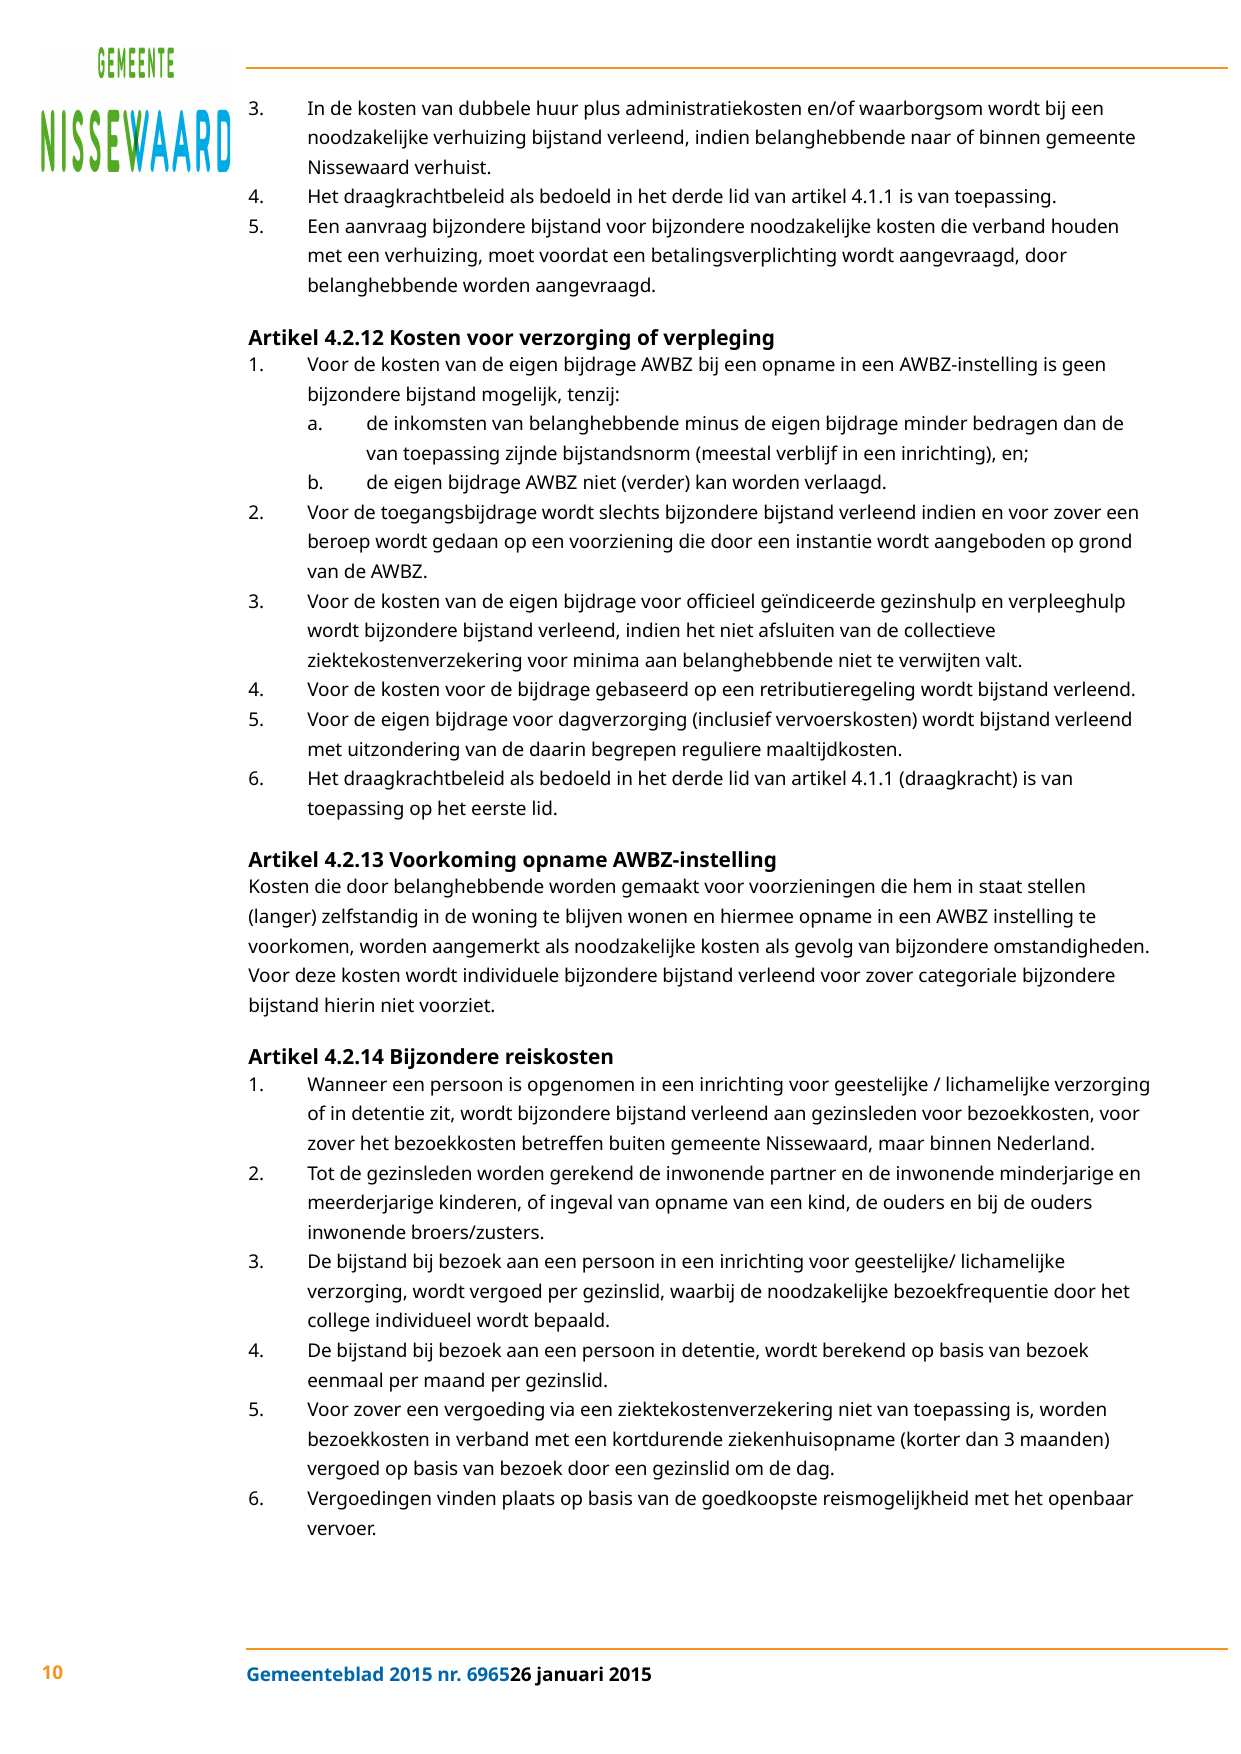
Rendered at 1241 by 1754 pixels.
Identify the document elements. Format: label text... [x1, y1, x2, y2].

text Artikel 4.2.13 Voorkoming opname AWBZ-instelling [248, 845, 1152, 874]
list De bijstand bij bezoek aan een persoon in een inrichting voor geestelijke/ lichamelijke verzorging, wordt vergoed per gezinslid, waarbij de noodzakelijke bezoekfrequentie door het college individueel wordt bepaald. [248, 1248, 1152, 1333]
list Voor de kosten voor de bijdrage gebaseerd op een retributieregeling wordt bijstand verleend. [248, 677, 1152, 702]
list de inkomsten van belanghebbende minus de eigen bijdrage minder bedragen dan de van toepassing zijnde bijstandsnorm (meestal verblijf in een inrichting), en; [307, 410, 1152, 466]
text Artikel 4.2.14 Bijzondere reiskosten [248, 1042, 1152, 1071]
picture [154, 157, 165, 172]
list De bijstand bij bezoek aan een persoon in detentie, wordt berekend op basis van bezoek eenmaal per maand per gezinslid. [248, 1337, 1152, 1392]
list de eigen bijdrage AWBZ niet (verder) kan worden verlaagd. [307, 469, 1152, 495]
list Wanneer een persoon is opgenomen in een inrichting voor geestelijke / lichamelijke verzorging of in detentie zit, wordt bijzondere bijstand verleend aan gezinsleden voor bezoekkosten, voor zover het bezoekkosten betreffen buiten gemeente Nissewaard, maar binnen Nederland. [248, 1071, 1152, 1156]
text Artikel 4.2.12 Kosten voor verzorging of verpleging [248, 323, 1152, 351]
list Voor de eigen bijdrage voor dagverzorging (inclusief vervoerskosten) wordt bijstand verleend met uitzondering van de daarin begrepen reguliere maaltijdkosten. [248, 706, 1152, 761]
picture [41, 47, 231, 172]
picture [200, 151, 206, 172]
list Het draagkrachtbeleid als bedoeld in het derde lid van artikel 4.1.1 (draagkracht) is van toepassing op het eerste lid. [248, 765, 1152, 821]
picture [176, 157, 187, 172]
list Voor de kosten van de eigen bijdrage AWBZ bij een opname in een AWBZ-instelling is geen bijzondere bijstand mogelijk, tenzij: [248, 351, 1152, 406]
picture [222, 122, 227, 160]
list Een aanvraag bijzondere bijstand voor bijzondere noodzakelijke kosten die verband houden met een verhuizing, moet voordat een betalingsverplichting wordt aangevraagd, door belanghebbende worden aangevraagd. [248, 213, 1152, 298]
list In de kosten van dubbele huur plus administratiekosten en/of waarborgsom wordt bij een noodzakelijke verhuizing bijstand verleend, indien belanghebbende naar of binnen gemeente Nissewaard verhuist. [248, 95, 1152, 180]
list Tot de gezinsleden worden gerekend de inwonende partner en de inwonende minderjarige en meerderjarige kinderen, of ingeval van opname van een kind, de ouders en bij de ouders inwonende broers/zusters. [248, 1160, 1152, 1244]
list Voor de kosten van de eigen bijdrage voor officieel geïndiceerde gezinshulp en verpleeghulp wordt bijzondere bijstand verleend, indien het niet afsluiten van de collectieve ziektekostenverzekering voor minima aan belanghebbende niet te verwijten valt. [248, 588, 1152, 673]
list Het draagkrachtbeleid als bedoeld in het derde lid van artikel 4.1.1 is van toepassing. [248, 183, 1152, 209]
list Voor zover een vergoeding via een ziektekostenverzekering niet van toepassing is, worden bezoekkosten in verband met een kortdurende ziekenhuisopname (korter dan 3 maanden) vergoed op basis van bezoek door een gezinslid om de dag. [248, 1396, 1152, 1481]
text Kosten die door belanghebbende worden gemaakt voor voorzieningen die hem in staat stellen (langer) zelfstandig in de woning te blijven wonen en hiermee opname in een AWBZ instelling te voorkomen, worden aangemerkt als noodzakelijke kosten als gevolg van bijzondere omstandigheden. Voor deze kosten wordt individuele bijzondere bijstand verleend voor zover categoriale bijzondere bijstand hierin niet voorziet. [248, 874, 1152, 1018]
picture [201, 122, 206, 138]
list Voor de toegangsbijdrage wordt slechts bijzondere bijstand verleend indien en voor zover een beroep wordt gedaan op een voorziening die door een instantie wordt aangeboden op grond van de AWBZ. [248, 499, 1152, 584]
list Vergoedingen vinden plaats op basis van de goedkoopste reismogelijkheid met het openbaar vervoer. [248, 1485, 1152, 1540]
